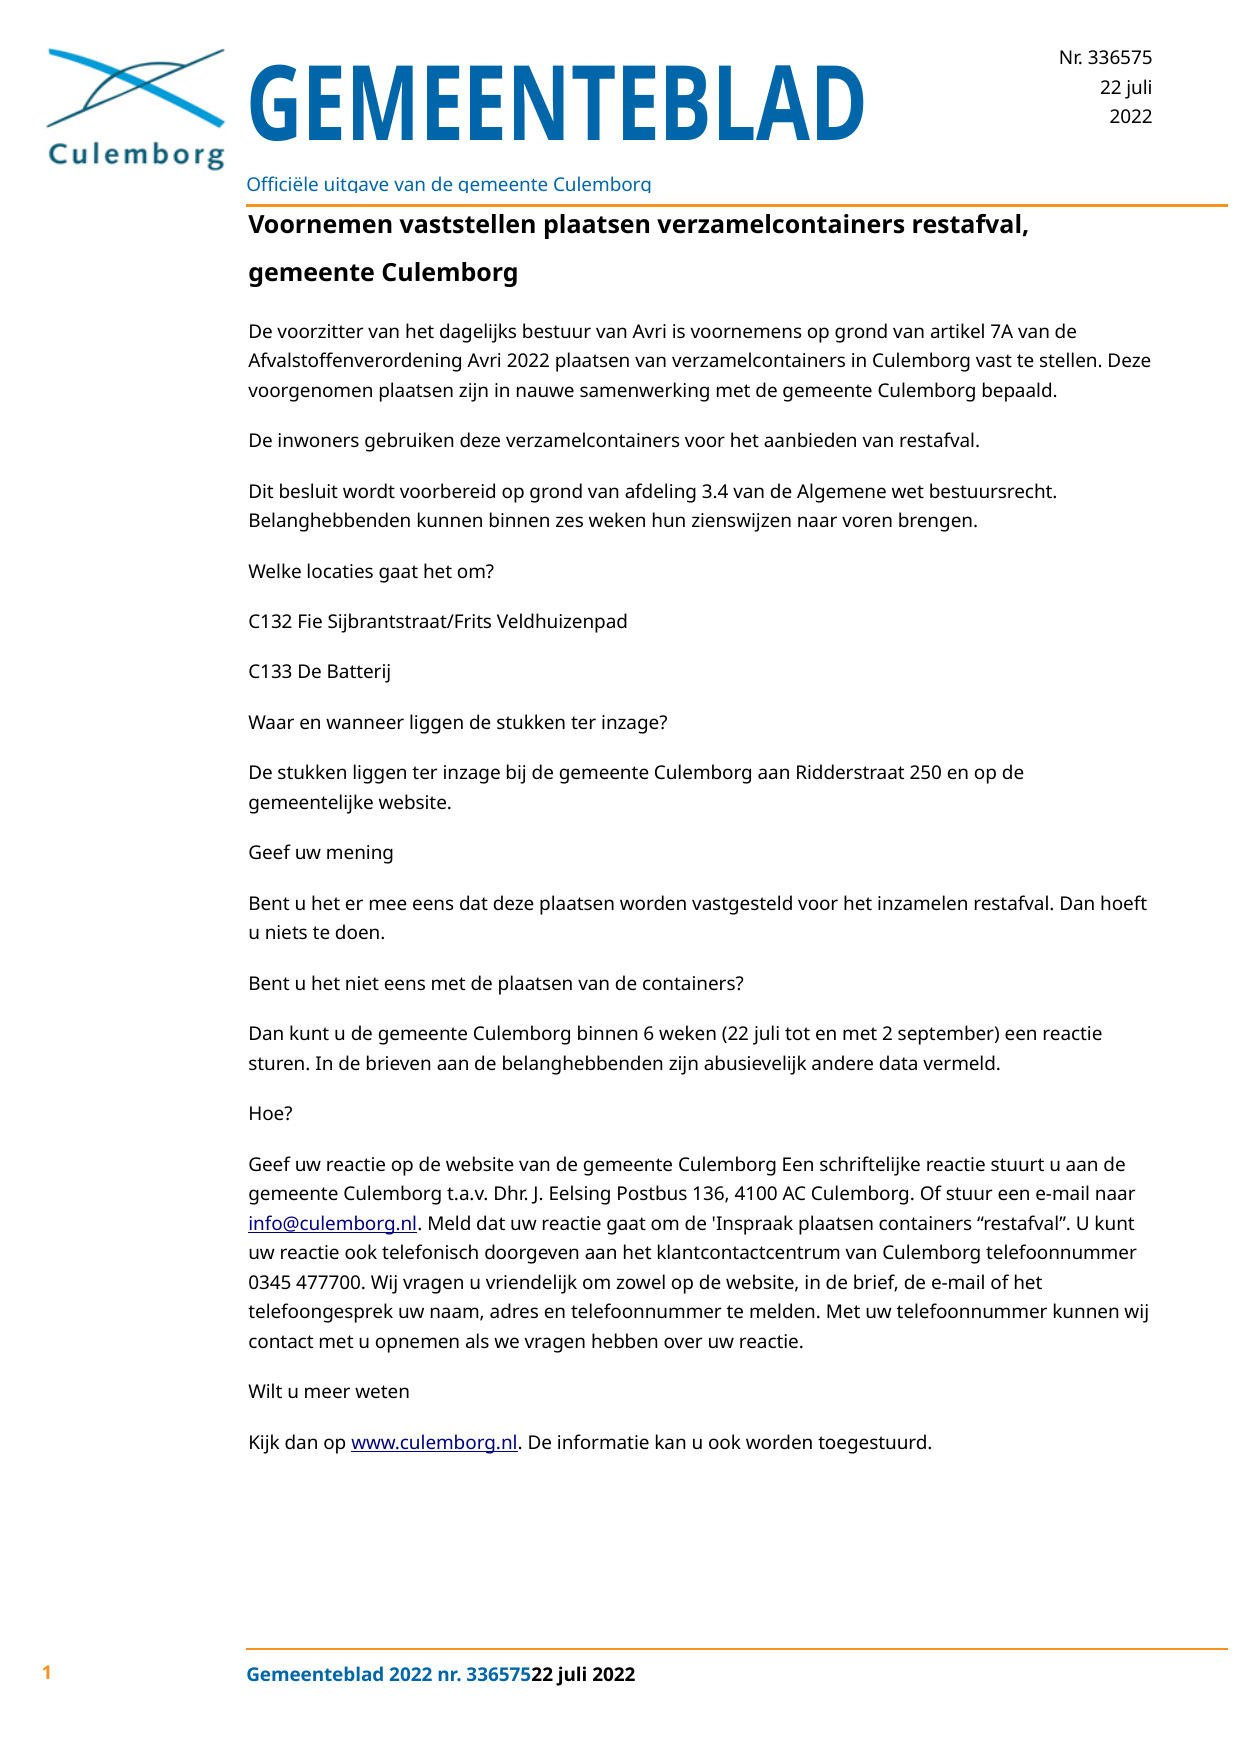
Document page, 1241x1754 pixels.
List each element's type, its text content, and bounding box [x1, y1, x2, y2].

text Geef uw mening [248, 839, 1152, 865]
text Welke locaties gaat het om? [248, 558, 1152, 584]
text Dan kunt u de gemeente Culemborg binnen 6 weken (22 juli tot en met 2 september) een reactie sturen. In de brieven aan de belanghebbenden zijn abusievelijk andere data vermeld. [248, 1020, 1152, 1076]
text Bent u het er mee eens dat deze plaatsen worden vastgesteld voor het inzamelen restafval. Dan hoeft u niets te doen. [248, 890, 1152, 945]
text C133 De Batterij [248, 659, 1152, 684]
text Bent u het niet eens met de plaatsen van de containers? [248, 970, 1152, 996]
picture [41, 47, 231, 172]
text Dit besluit wordt voorbereid op grond van afdeling 3.4 van de Algemene wet bestuursrecht. Belanghebbenden kunnen binnen zes weken hun zienswijzen naar voren brengen. [248, 478, 1152, 533]
text Waar en wanneer liggen de stukken ter inzage? [248, 709, 1152, 735]
text De stukken liggen ter inzage bij de gemeente Culemborg aan Ridderstraat 250 en op de gemeentelijke website. [248, 759, 1152, 815]
text Voornemen vaststellen plaatsen verzamelcontainers restafval, gemeente Culemborg [248, 207, 1152, 288]
text De voorzitter van het dagelijks bestuur van Avri is voornemens op grond van artikel 7A van de Afvalstoffenverordening Avri 2022 plaatsen van verzamelcontainers in Culemborg vast te stellen. Deze voorgenomen plaatsen zijn in nauwe samenwerking met de gemeente Culemborg bepaald. [248, 318, 1152, 403]
text Wilt u meer weten [248, 1379, 1152, 1404]
text Geef uw reactie op de website van de gemeente Culemborg Een schriftelijke reactie stuurt u aan de gemeente Culemborg t.a.v. Dhr. J. Eelsing Postbus 136, 4100 AC Culemborg. Of stuur een e-mail naar info@culemborg.nl. Meld dat uw reactie gaat om de 'Inspraak plaatsen containers “restafval”. U kunt uw reactie ook telefonisch doorgeven aan het klantcontactcentrum van Culemborg telefoonnummer 0345 477700. Wij vragen u vriendelijk om zowel op de website, in de brief, de e-mail of het telefoongesprek uw naam, adres en telefoonnummer te melden. Met uw telefoonnummer kunnen wij contact met u opnemen als we vragen hebben over uw reactie. [248, 1151, 1152, 1354]
text C132 Fie Sijbrantstraat/Frits Veldhuizenpad [248, 608, 1152, 634]
text Kijk dan op www.culemborg.nl. De informatie kan u ook worden toegestuurd. [248, 1429, 1152, 1455]
text De inwoners gebruiken deze verzamelcontainers voor het aanbieden van restafval. [248, 427, 1152, 453]
text Hoe? [248, 1100, 1152, 1126]
